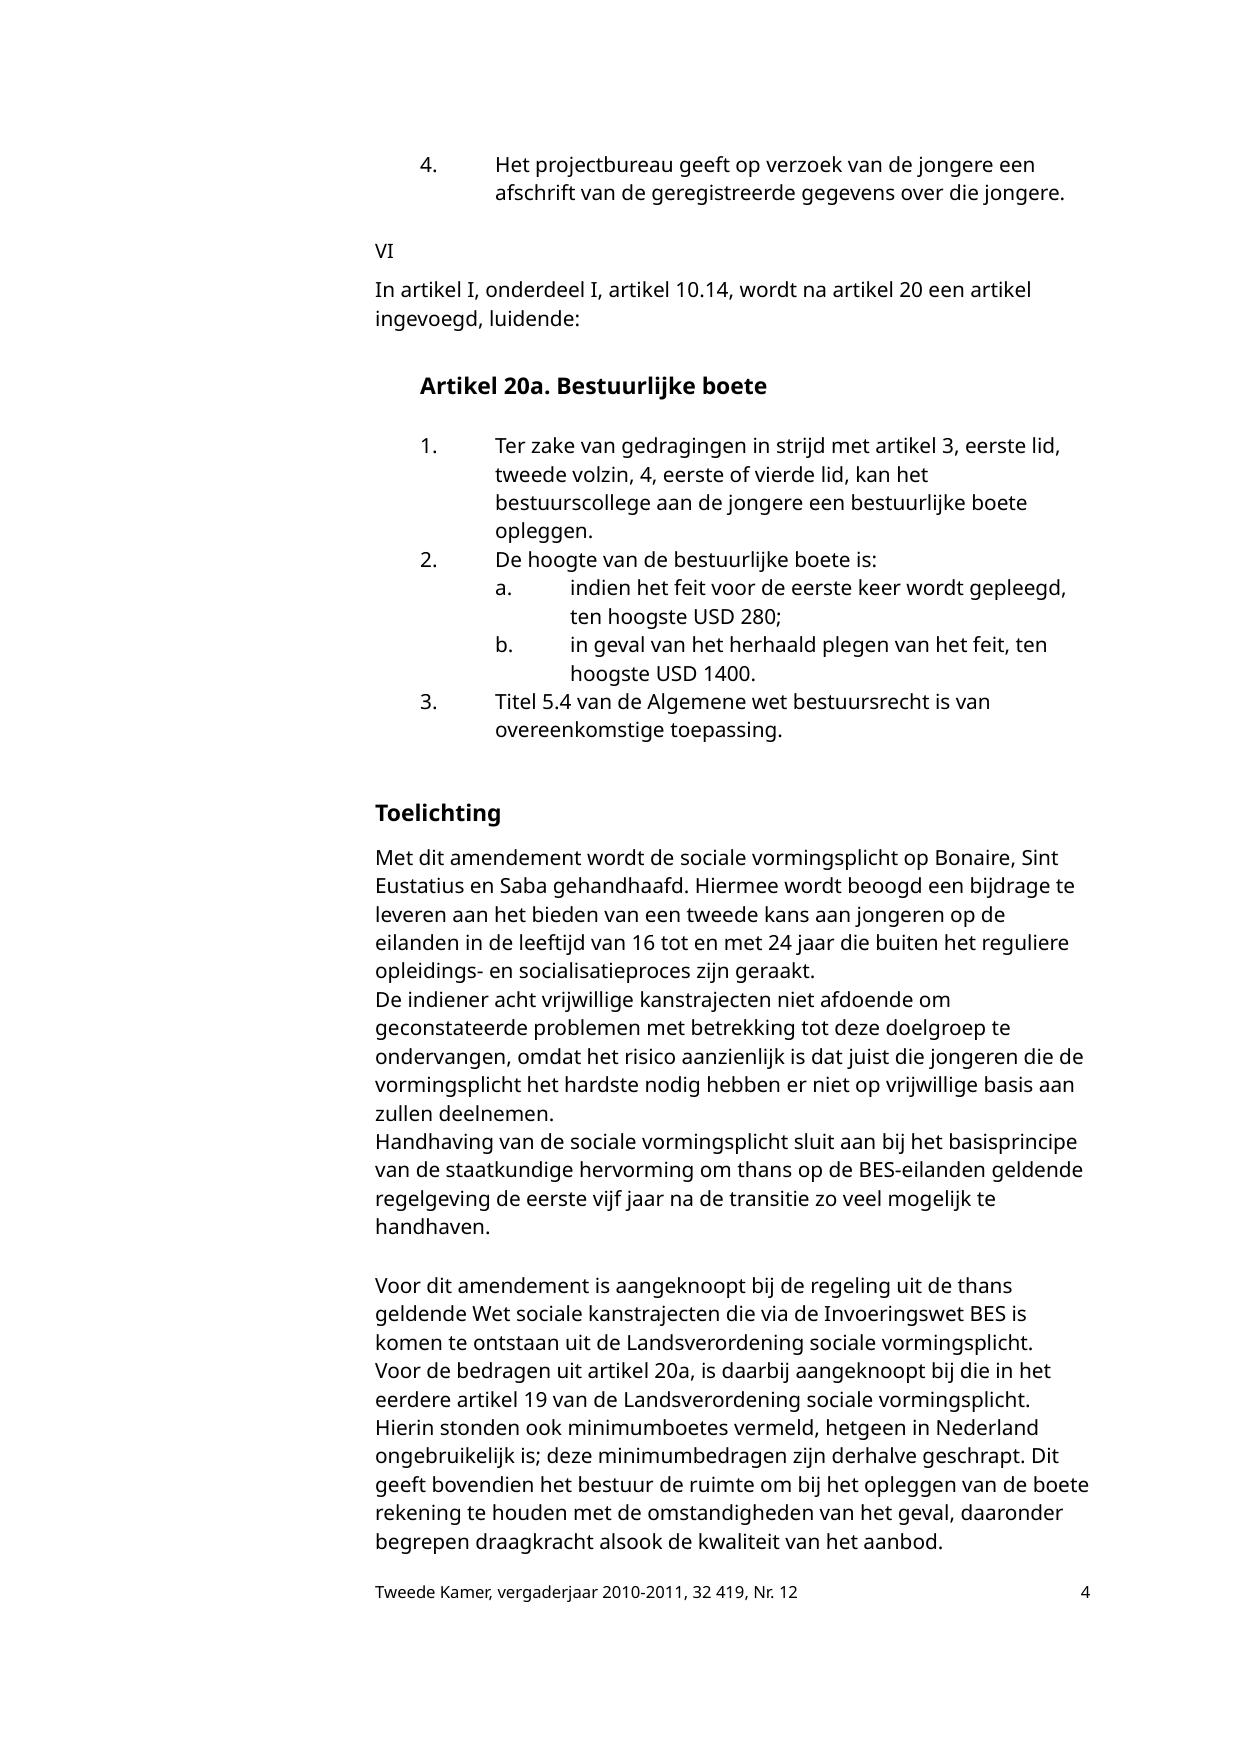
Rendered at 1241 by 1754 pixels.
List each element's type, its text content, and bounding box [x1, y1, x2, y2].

text Voor de bedragen uit artikel 20a, is daarbij aangeknoopt bij die in het eerdere artikel 19 van de Landsverordening sociale vormingsplicht. Hierin stonden ook minimumboetes vermeld, hetgeen in Nederland ongebruikelijk is; deze minimumbedragen zijn derhalve geschrapt. Dit geeft bovendien het bestuur de ruimte om bij het opleggen van de boete rekening te houden met de omstandigheden van het geval, daaronder begrepen draagkracht alsook de kwaliteit van het aanbod. [375, 1356, 1090, 1555]
list Ter zake van gedragingen in strijd met artikel 3, eerste lid, tweede volzin, 4, eerste of vierde lid, kan het bestuurscollege aan de jongere een bestuurlijke boete opleggen. [420, 431, 1090, 545]
subtitle Toelichting [375, 797, 1090, 828]
list De hoogte van de bestuurlijke boete is: [420, 545, 1090, 573]
text De indiener acht vrijwillige kanstrajecten niet afdoende om geconstateerde problemen met betrekking tot deze doelgroep te ondervangen, omdat het risico aanzienlijk is dat juist die jongeren die de vormingsplicht het hardste nodig hebben er niet op vrijwillige basis aan zullen deelnemen. [375, 985, 1090, 1127]
text Handhaving van de sociale vormingsplicht sluit aan bij het basisprincipe van de staatkundige hervorming om thans op de BES-eilanden geldende regelgeving de eerste vijf jaar na de transitie zo veel mogelijk te handhaven. [375, 1127, 1090, 1241]
subtitle Artikel 20a. Bestuurlijke boete [420, 370, 1090, 401]
text In artikel I, onderdeel I, artikel 10.14, wordt na artikel 20 een artikel ingevoegd, luidende: [375, 276, 1090, 332]
list in geval van het herhaald plegen van het feit, ten hoogste USD 1400. [495, 630, 1090, 687]
text Met dit amendement wordt de sociale vormingsplicht op Bonaire, Sint Eustatius en Saba gehandhaafd. Hiermee wordt beoogd een bijdrage te leveren aan het bieden van een tweede kans aan jongeren op de eilanden in de leeftijd van 16 tot en met 24 jaar die buiten het reguliere opleidings- en socialisatieproces zijn geraakt. [375, 843, 1090, 985]
text VI [375, 237, 1090, 264]
text Voor dit amendement is aangeknoopt bij de regeling uit de thans geldende Wet sociale kanstrajecten die via de Invoeringswet BES is komen te ontstaan uit de Landsverordening sociale vormingsplicht. [375, 1271, 1090, 1356]
list Het projectbureau geeft op verzoek van de jongere een afschrift van de geregistreerde gegevens over die jongere. [420, 150, 1090, 207]
list Titel 5.4 van de Algemene wet bestuursrecht is van overeenkomstige toepassing. [420, 687, 1090, 744]
list indien het feit voor de eerste keer wordt gepleegd, ten hoogste USD 280; [495, 573, 1090, 630]
